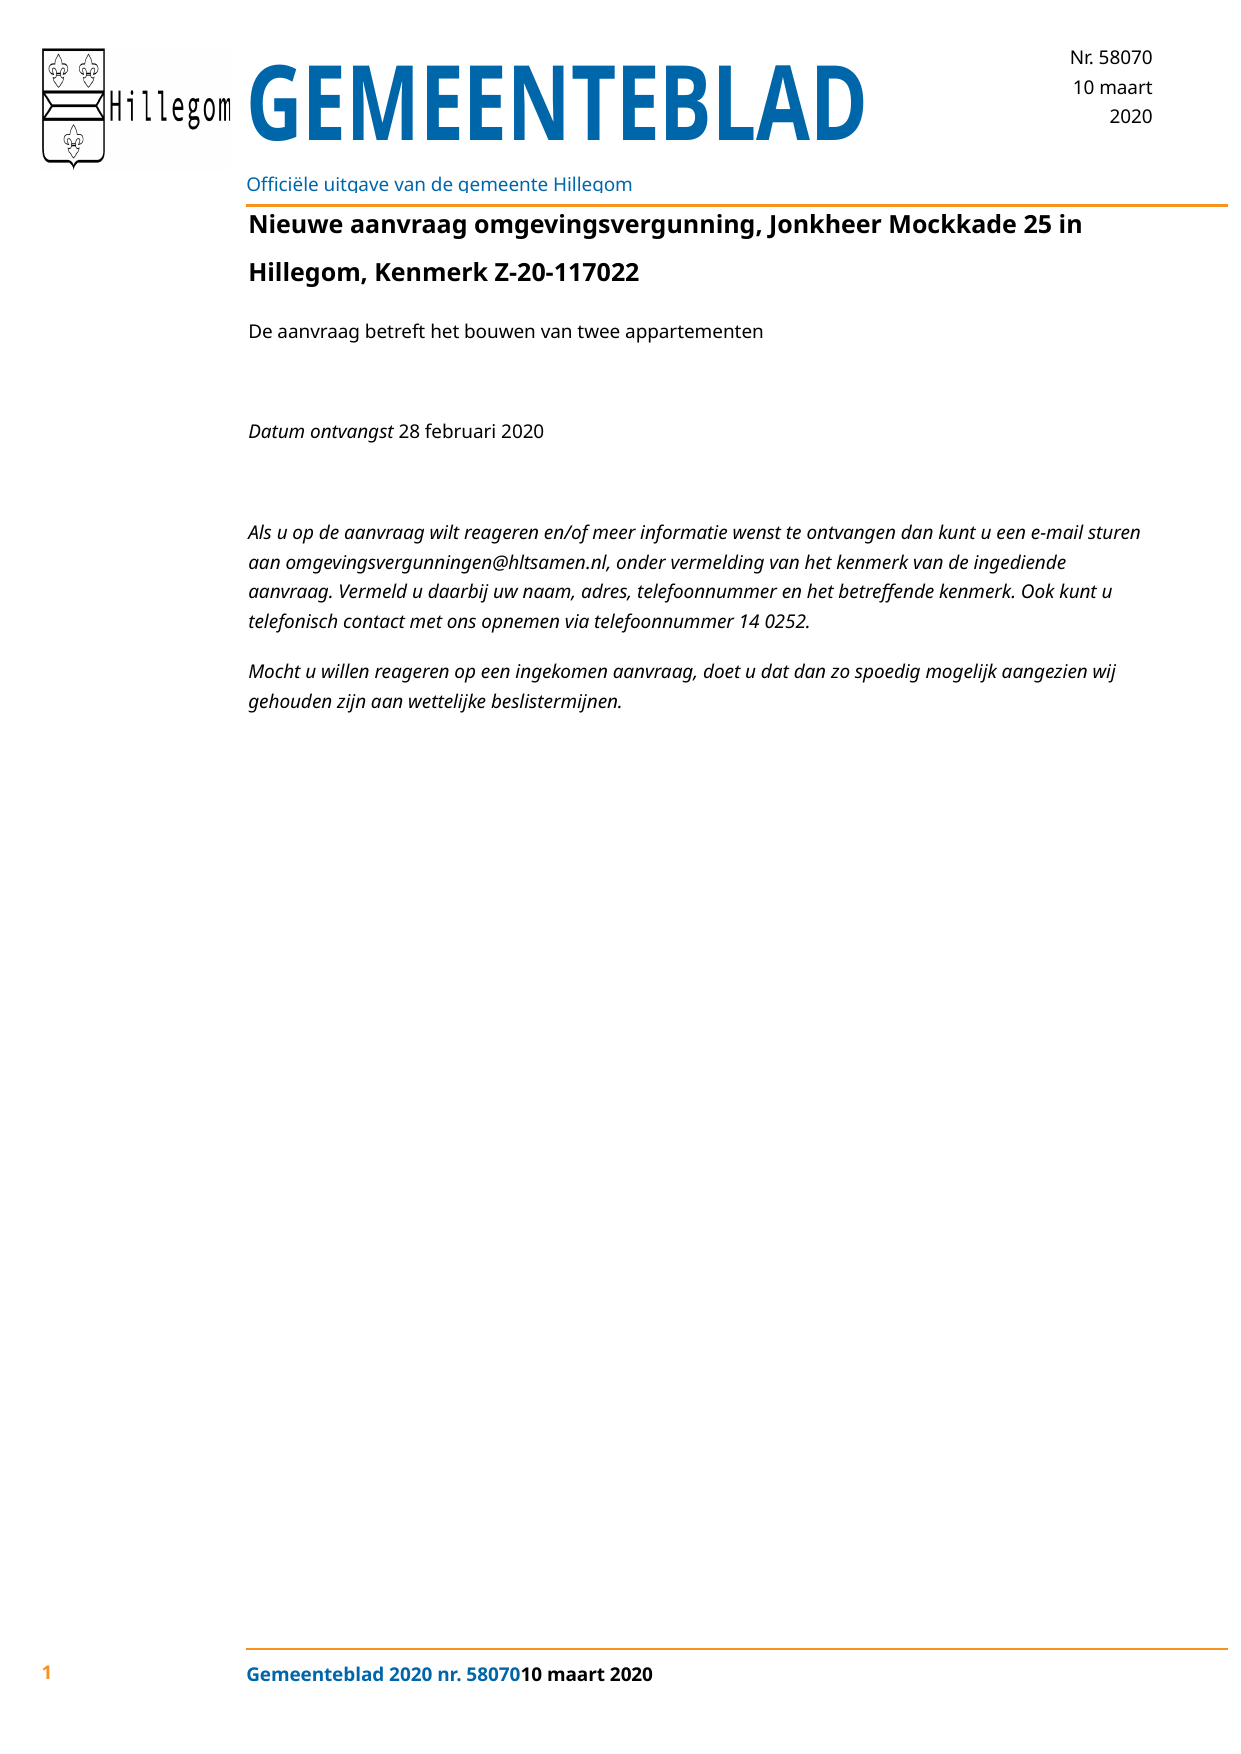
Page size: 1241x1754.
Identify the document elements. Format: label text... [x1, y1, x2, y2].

text Als u op de aanvraag wilt reageren en/of meer informatie wenst te ontvangen dan kunt u een e-mail sturen aan omgevingsvergunningen@hltsamen.nl, onder vermelding van het kenmerk van de ingediende aanvraag. Vermeld u daarbij uw naam, adres, telefoonnummer en het betreffende kenmerk. Ook kunt u telefonisch contact met ons opnemen via telefoonnummer 14 0252. [248, 519, 1152, 634]
text Nieuwe aanvraag omgevingsvergunning, Jonkheer Mockkade 25 in Hillegom, Kenmerk Z-20-117022 [248, 207, 1152, 288]
text Datum ontvangst 28 februari 2020 [248, 419, 1152, 444]
picture [41, 47, 231, 172]
text De aanvraag betreft het bouwen van twee appartementen [248, 318, 1152, 344]
text Mocht u willen reageren op een ingekomen aanvraag, doet u dat dan zo spoedig mogelijk aangezien wij gehouden zijn aan wettelijke beslistermijnen. [248, 659, 1152, 714]
